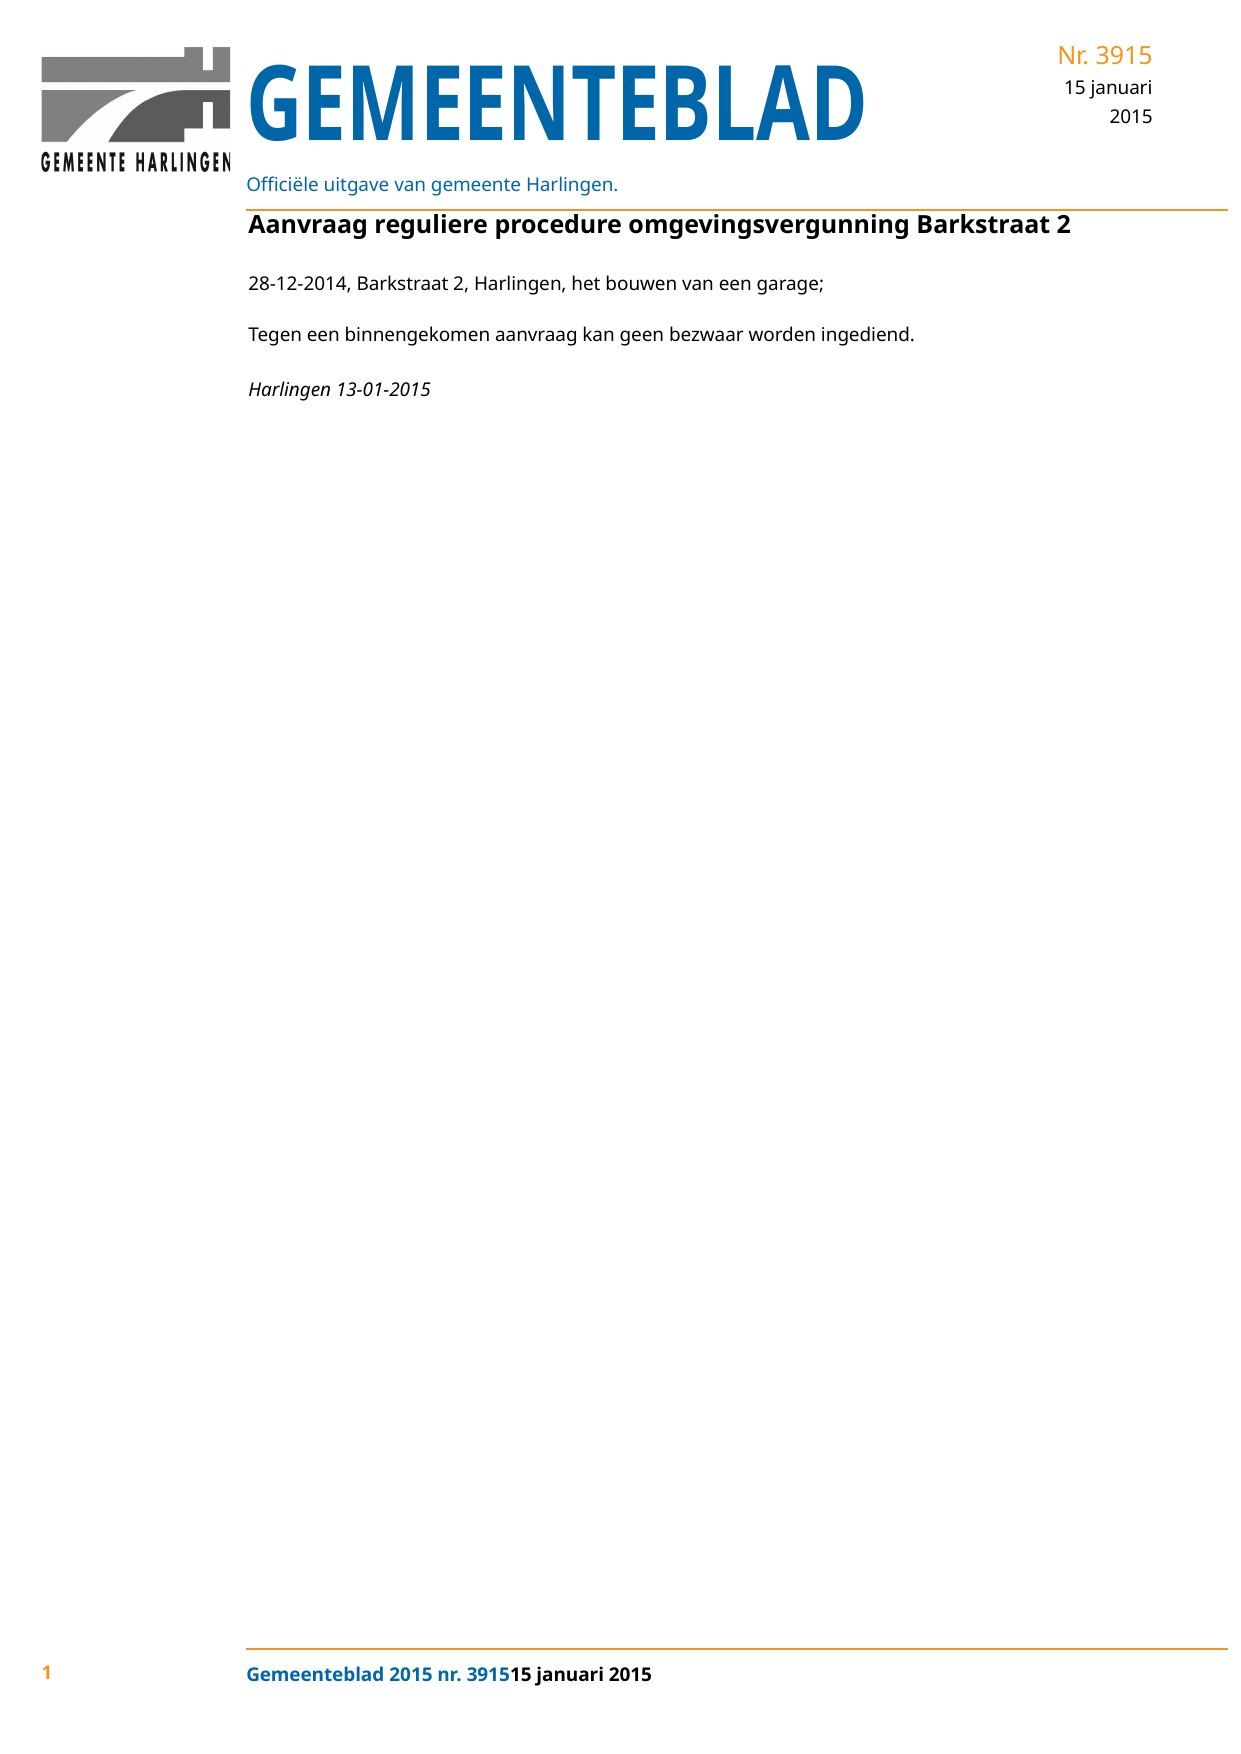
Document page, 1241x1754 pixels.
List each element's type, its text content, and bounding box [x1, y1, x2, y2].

text Aanvraag reguliere procedure omgevingsvergunning Barkstraat 2 [248, 211, 1152, 241]
text Tegen een binnengekomen aanvraag kan geen bezwaar worden ingediend. [248, 321, 1152, 346]
text Harlingen 13-01-2015 [248, 376, 1152, 402]
picture [41, 47, 231, 172]
text 28-12-2014, Barkstraat 2, Harlingen, het bouwen van een garage; [248, 270, 1152, 296]
